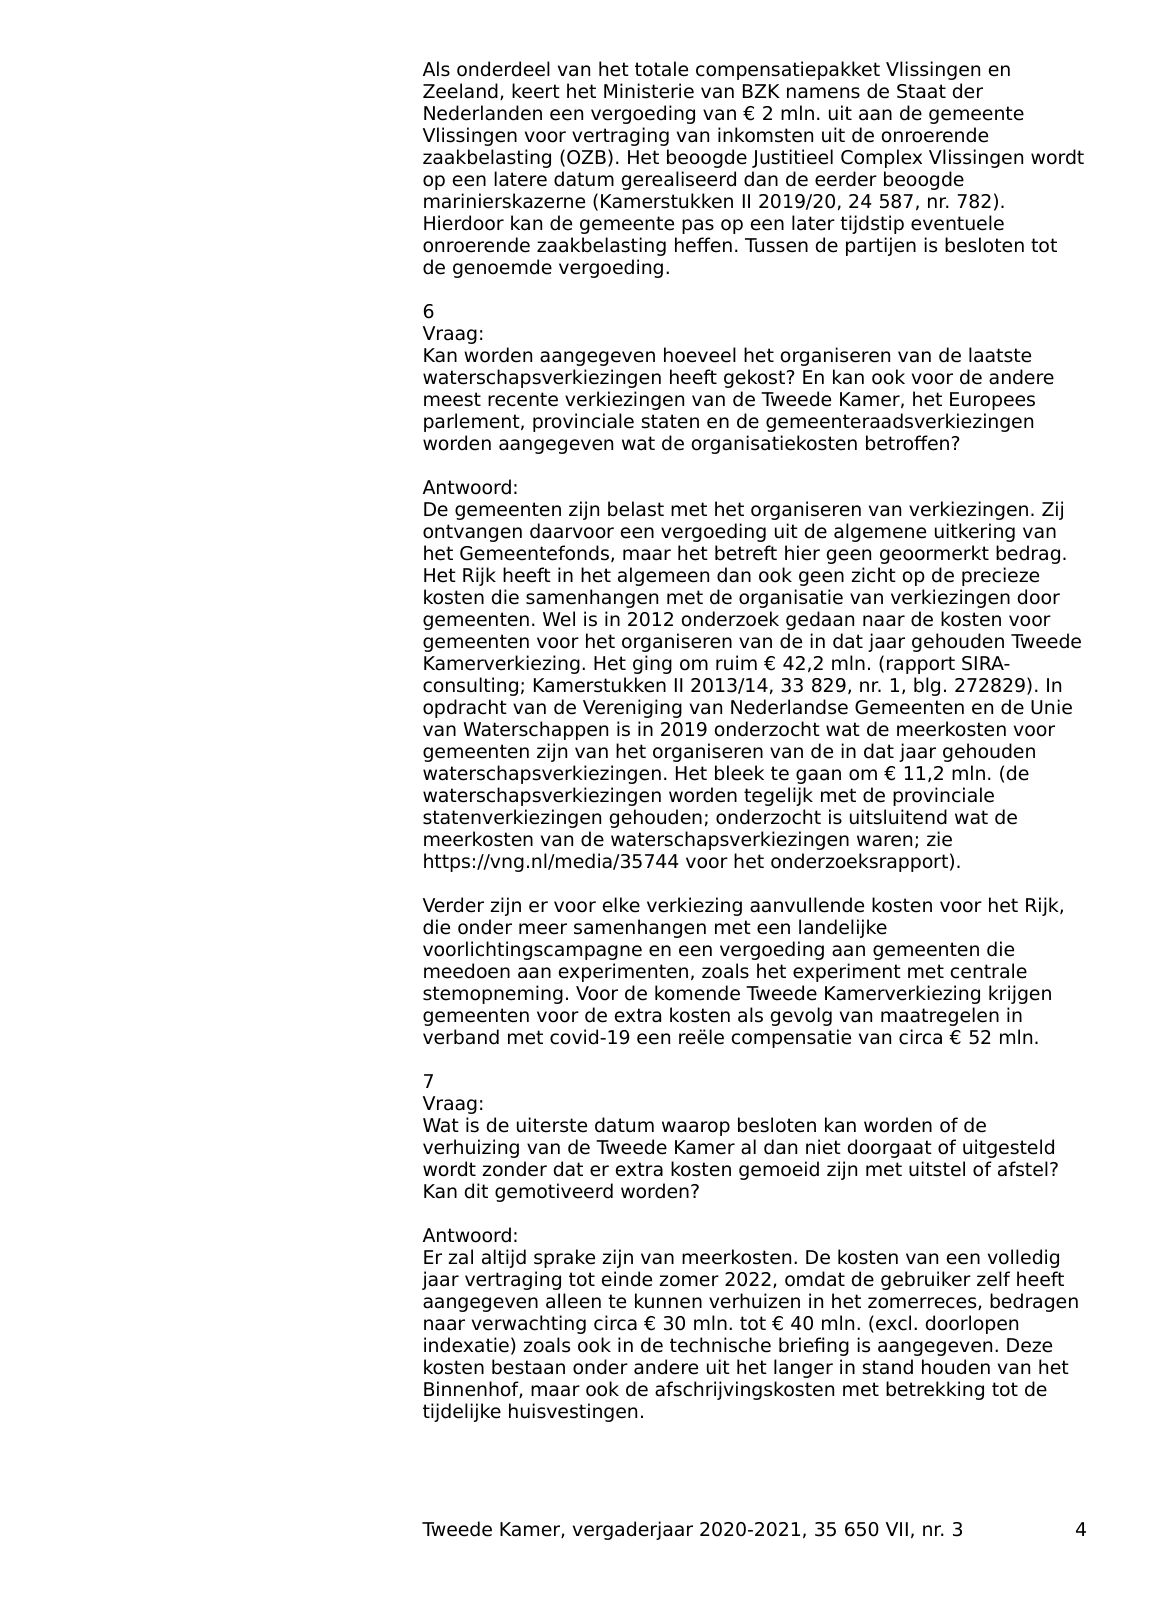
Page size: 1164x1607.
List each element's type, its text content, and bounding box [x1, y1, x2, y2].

text Antwoord: [422, 1225, 1087, 1247]
text Verder zijn er voor elke verkiezing aanvullende kosten voor het Rijk, die onder meer samenhangen met een landelijke voorlichtingscampagne en een vergoeding aan gemeenten die meedoen aan experimenten, zoals het experiment met centrale stemopneming. Voor de komende Tweede Kamerverkiezing krijgen gemeenten voor de extra kosten als gevolg van maatregelen in verband met covid-19 een reële compensatie van circa € 52 mln. [422, 895, 1087, 1049]
text Als onderdeel van het totale compensatiepakket Vlissingen en Zeeland, keert het Ministerie van BZK namens de Staat der Nederlanden een vergoeding van € 2 mln. uit aan de gemeente Vlissingen voor vertraging van inkomsten uit de onroerende zaakbelasting (OZB). Het beoogde Justitieel Complex Vlissingen wordt op een latere datum gerealiseerd dan de eerder beoogde marinierskazerne (Kamerstukken II 2019/20, 24 587, nr. 782). Hierdoor kan de gemeente pas op een later tijdstip eventuele onroerende zaakbelasting heffen. Tussen de partijen is besloten tot de genoemde vergoeding. [422, 59, 1087, 279]
text 7 [422, 1071, 1087, 1093]
text De gemeenten zijn belast met het organiseren van verkiezingen. Zij ontvangen daarvoor een vergoeding uit de algemene uitkering van het Gemeentefonds, maar het betreft hier geen geoormerkt bedrag. Het Rijk heeft in het algemeen dan ook geen zicht op de precieze kosten die samenhangen met de organisatie van verkiezingen door gemeenten. Wel is in 2012 onderzoek gedaan naar de kosten voor gemeenten voor het organiseren van de in dat jaar gehouden Tweede Kamerverkiezing. Het ging om ruim € 42,2 mln. (rapport SIRA-consulting; Kamerstukken II 2013/14, 33 829, nr. 1, blg. 272829). In opdracht van de Vereniging van Nederlandse Gemeenten en de Unie van Waterschappen is in 2019 onderzocht wat de meerkosten voor gemeenten zijn van het organiseren van de in dat jaar gehouden waterschapsverkiezingen. Het bleek te gaan om € 11,2 mln. (de waterschapsverkiezingen worden tegelijk met de provinciale statenverkiezingen gehouden; onderzocht is uitsluitend wat de meerkosten van de waterschapsverkiezingen waren; zie https://vng.nl/media/35744 voor het onderzoeksrapport). [422, 499, 1087, 873]
text Er zal altijd sprake zijn van meerkosten. De kosten van een volledig jaar vertraging tot einde zomer 2022, omdat de gebruiker zelf heeft aangegeven alleen te kunnen verhuizen in het zomerreces, bedragen naar verwachting circa € 30 mln. tot € 40 mln. (excl. doorlopen indexatie) zoals ook in de technische briefing is aangegeven. Deze kosten bestaan onder andere uit het langer in stand houden van het Binnenhof, maar ook de afschrijvingskosten met betrekking tot de tijdelijke huisvestingen. [422, 1247, 1087, 1423]
text Wat is de uiterste datum waarop besloten kan worden of de verhuizing van de Tweede Kamer al dan niet doorgaat of uitgesteld wordt zonder dat er extra kosten gemoeid zijn met uitstel of afstel? Kan dit gemotiveerd worden? [422, 1115, 1087, 1203]
text Antwoord: [422, 477, 1087, 499]
text Kan worden aangegeven hoeveel het organiseren van de laatste waterschapsverkiezingen heeft gekost? En kan ook voor de andere meest recente verkiezingen van de Tweede Kamer, het Europees parlement, provinciale staten en de gemeenteraadsverkiezingen worden aangegeven wat de organisatiekosten betroffen? [422, 345, 1087, 455]
text 6 [422, 301, 1087, 323]
text Vraag: [422, 1093, 1087, 1115]
text Vraag: [422, 323, 1087, 345]
